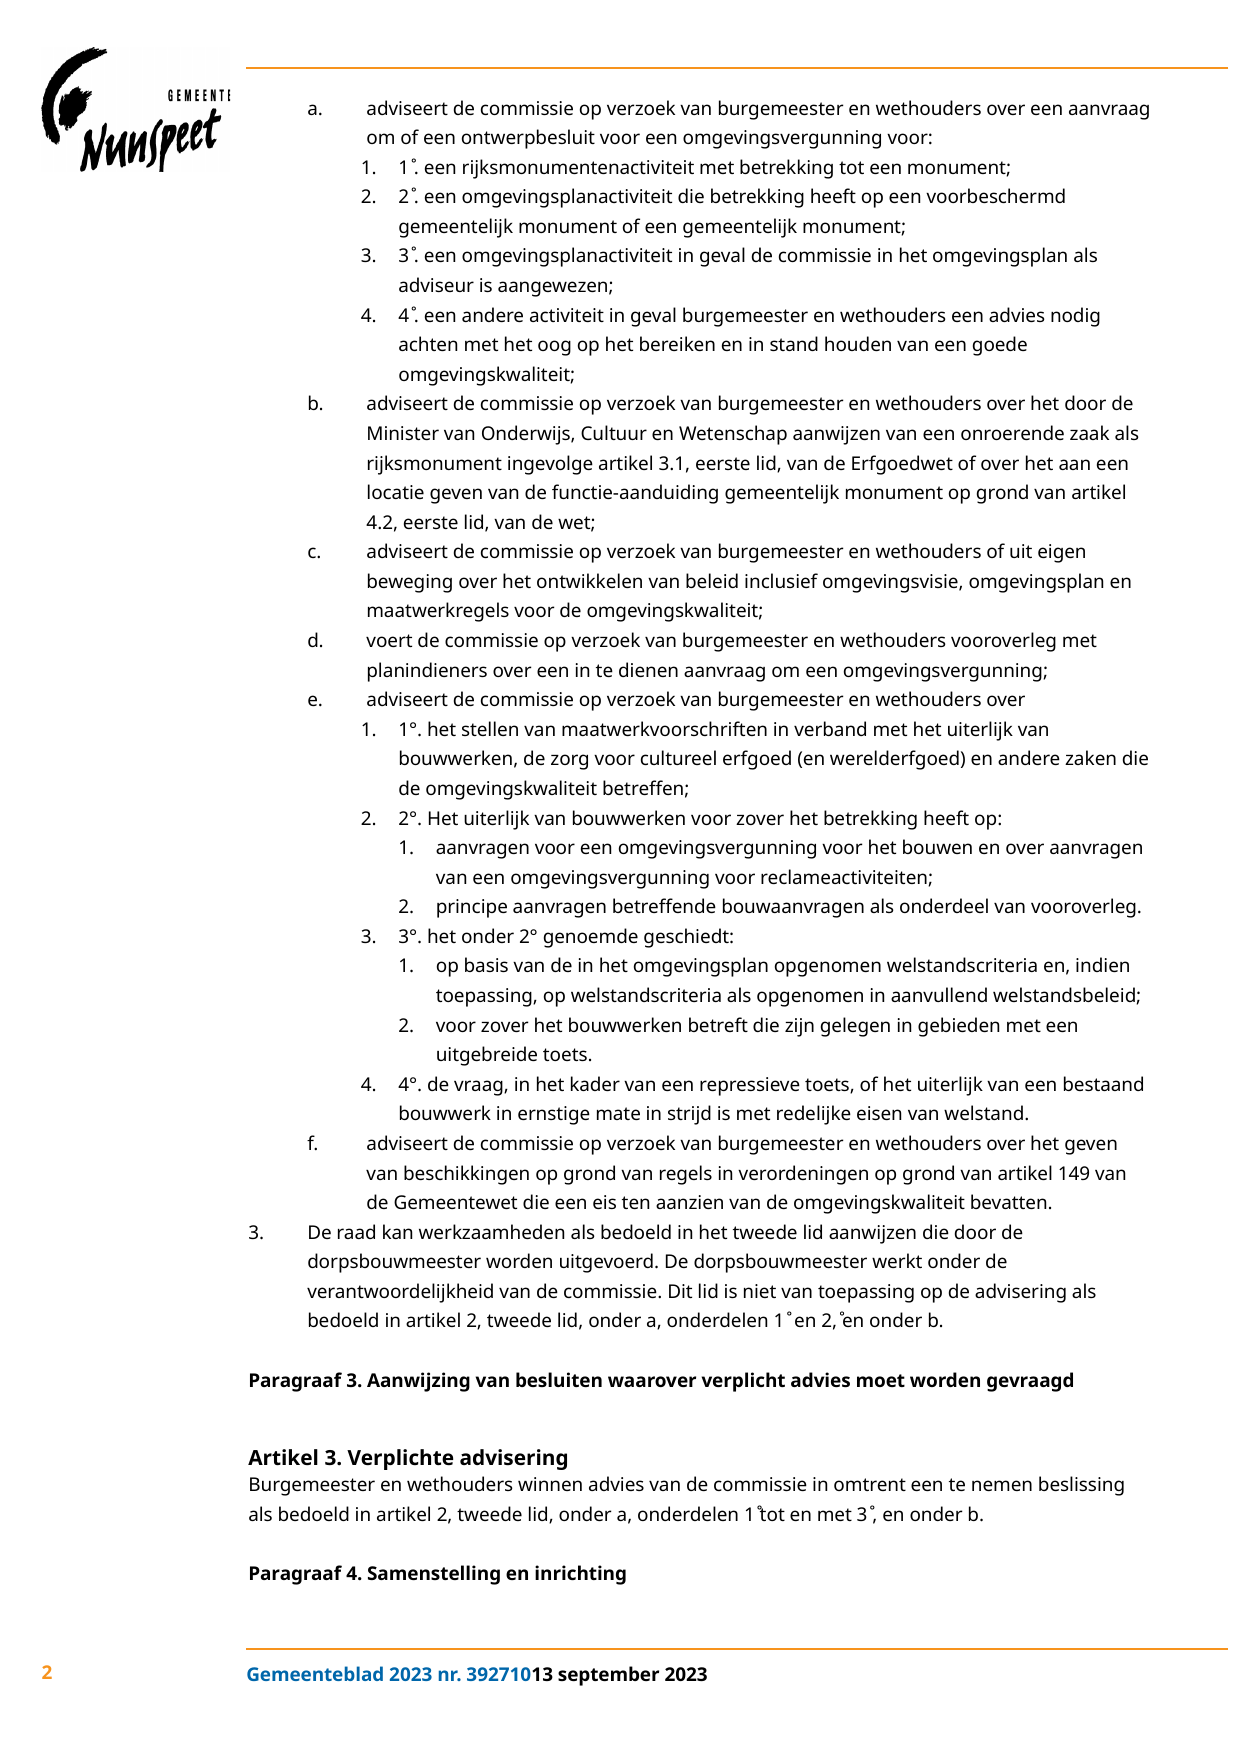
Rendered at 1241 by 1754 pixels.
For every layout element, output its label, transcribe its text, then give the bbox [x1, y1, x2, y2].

list principe aanvragen betreffende bouwaanvragen als onderdeel van vooroverleg. [398, 893, 1152, 919]
list adviseert de commissie op verzoek van burgemeester en wethouders over het door de Minister van Onderwijs, Cultuur en Wetenschap aanwijzen van een onroerende zaak als rijksmonument ingevolge artikel 3.1, eerste lid, van de Erfgoedwet of over het aan een locatie geven van de functie-aanduiding gemeentelijk monument op grond van artikel 4.2, eerste lid, van de wet; [307, 391, 1152, 535]
picture [41, 47, 231, 172]
list voert de commissie op verzoek van burgemeester en wethouders vooroverleg met planindieners over een in te dienen aanvraag om een omgevingsvergunning; [307, 627, 1152, 683]
list adviseert de commissie op verzoek van burgemeester en wethouders over een aanvraag om of een ontwerpbesluit voor een omgevingsvergunning voor: [307, 95, 1152, 150]
list 2 ̊. een omgevingsplanactiviteit die betrekking heeft op een voorbeschermd gemeentelijk monument of een gemeentelijk monument; [361, 183, 1152, 239]
list 3°. het onder 2° genoemde geschiedt: [361, 923, 1152, 949]
list adviseert de commissie op verzoek van burgemeester en wethouders over [307, 686, 1152, 712]
list 3 ̊. een omgevingsplanactiviteit in geval de commissie in het omgevingsplan als adviseur is aangewezen; [361, 243, 1152, 298]
list aanvragen voor een omgevingsvergunning voor het bouwen en over aanvragen van een omgevingsvergunning voor reclameactiviteiten; [398, 834, 1152, 890]
list 1°. het stellen van maatwerkvoorschriften in verband met het uiterlijk van bouwwerken, de zorg voor cultureel erfgoed (en werelderfgoed) en andere zaken die de omgevingskwaliteit betreffen; [361, 716, 1152, 801]
list 4 ̊. een andere activiteit in geval burgemeester en wethouders een advies nodig achten met het oog op het bereiken en in stand houden van een goede omgevingskwaliteit; [361, 302, 1152, 387]
list adviseert de commissie op verzoek van burgemeester en wethouders of uit eigen beweging over het ontwikkelen van beleid inclusief omgevingsvisie, omgevingsplan en maatwerkregels voor de omgevingskwaliteit; [307, 538, 1152, 623]
text Burgemeester en wethouders winnen advies van de commissie in omtrent een te nemen beslissing als bedoeld in artikel 2, tweede lid, onder a, onderdelen 1 ̊tot en met 3 ̊, en onder b. [248, 1471, 1152, 1527]
list voor zover het bouwwerken betreft die zijn gelegen in gebieden met een uitgebreide toets. [398, 1012, 1152, 1067]
text Paragraaf 3. Aanwijzing van besluiten waarover verplicht advies moet worden gevraagd [248, 1367, 1152, 1393]
list De raad kan werkzaamheden als bedoeld in het tweede lid aanwijzen die door de dorpsbouwmeester worden uitgevoerd. De dorpsbouwmeester werkt onder de verantwoordelijkheid van de commissie. Dit lid is niet van toepassing op de advisering als bedoeld in artikel 2, tweede lid, onder a, onderdelen 1 ̊ en 2, ̊en onder b. [248, 1219, 1152, 1333]
list 2°. Het uiterlijk van bouwwerken voor zover het betrekking heeft op: [361, 805, 1152, 831]
list op basis van de in het omgevingsplan opgenomen welstandscriteria en, indien toepassing, op welstandscriteria als opgenomen in aanvullend welstandsbeleid; [398, 953, 1152, 1008]
list 1 ̊. een rijksmonumentenactiviteit met betrekking tot een monument; [361, 154, 1152, 180]
text Artikel 3. Verplichte advisering [248, 1443, 1152, 1471]
list 4°. de vraag, in het kader van een repressieve toets, of het uiterlijk van een bestaand bouwwerk in ernstige mate in strijd is met redelijke eisen van welstand. [361, 1071, 1152, 1126]
text Paragraaf 4. Samenstelling en inrichting [248, 1560, 1152, 1586]
list adviseert de commissie op verzoek van burgemeester en wethouders over het geven van beschikkingen op grond van regels in verordeningen op grond van artikel 149 van de Gemeentewet die een eis ten aanzien van de omgevingskwaliteit bevatten. [307, 1130, 1152, 1215]
